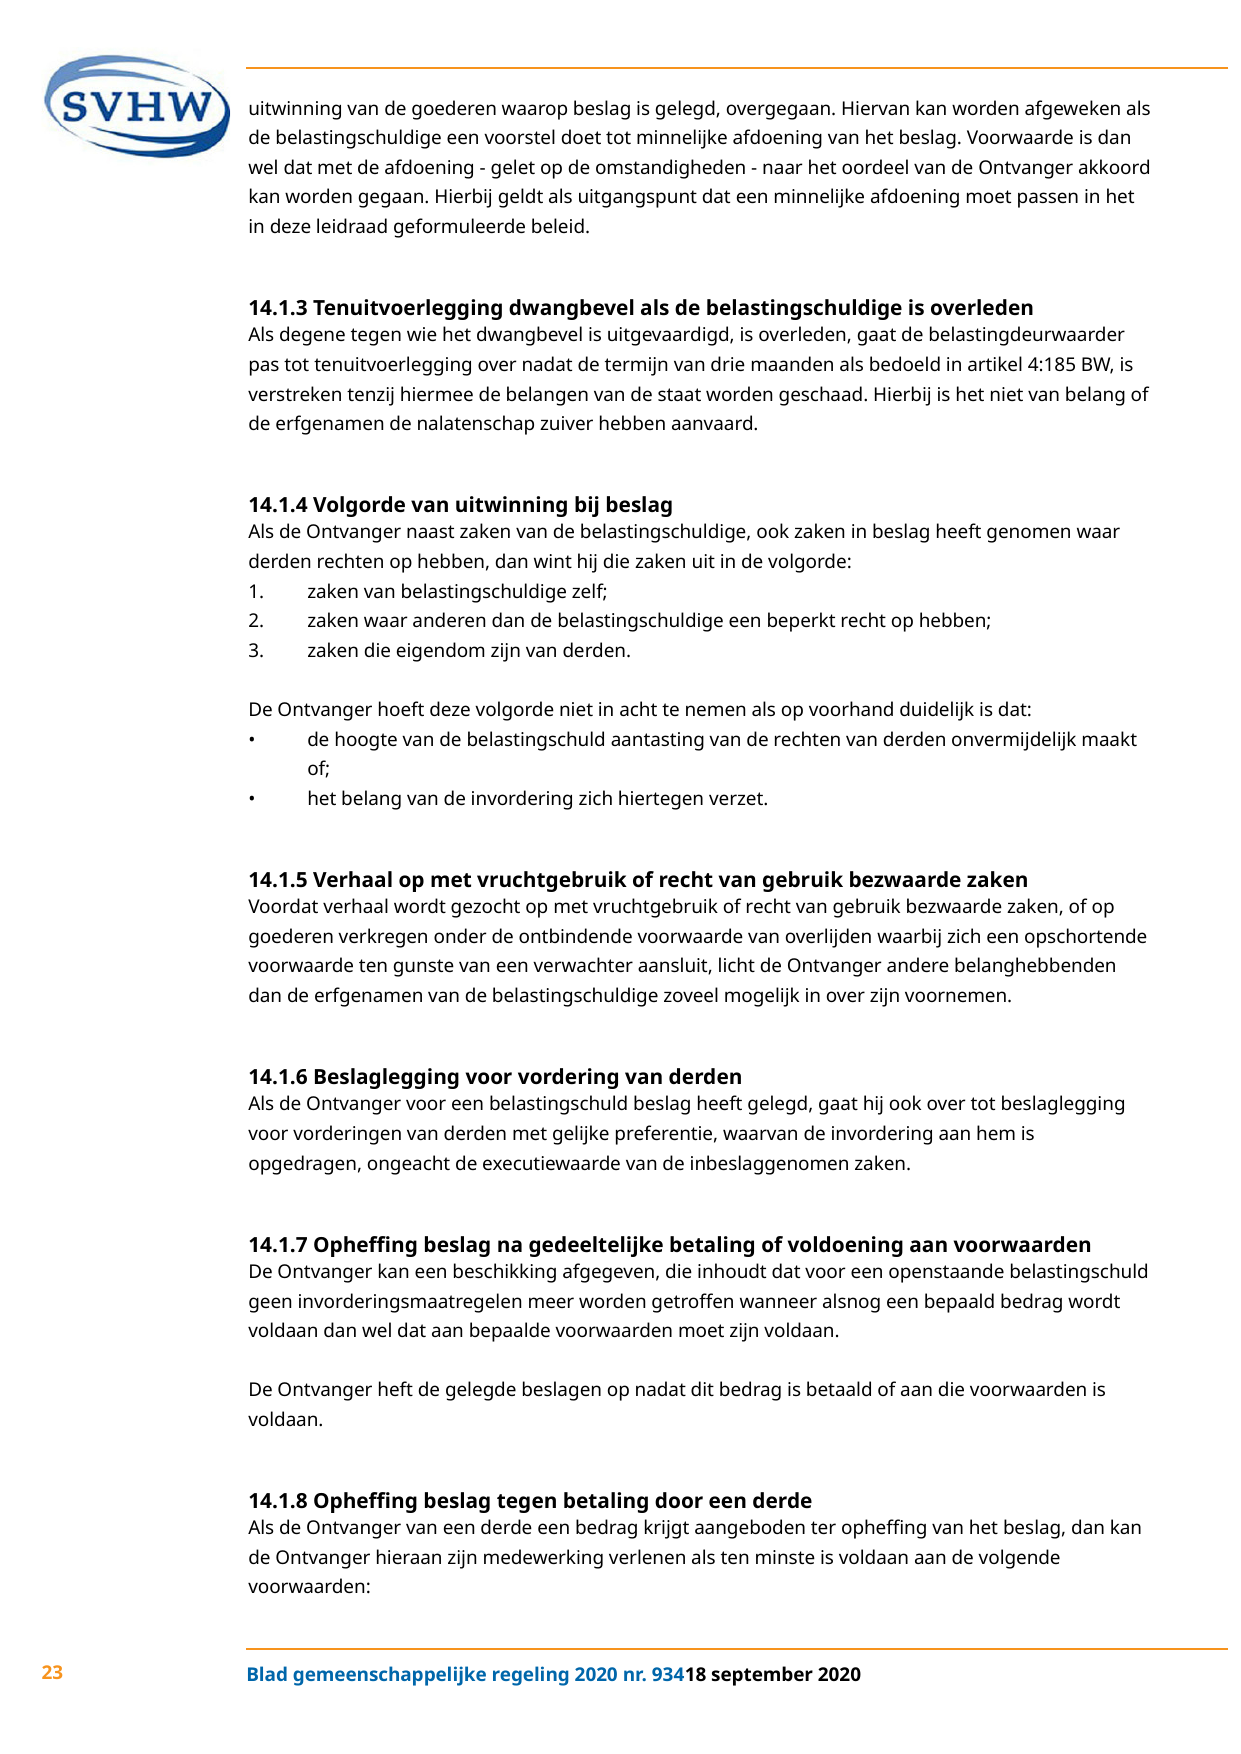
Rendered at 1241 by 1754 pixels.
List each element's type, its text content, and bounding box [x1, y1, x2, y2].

text Als degene tegen wie het dwangbevel is uitgevaardigd, is overleden, gaat de belastingdeurwaarder pas tot tenuitvoerlegging over nadat de termijn van drie maanden als bedoeld in artikel 4:185 BW, is verstreken tenzij hiermee de belangen van de staat worden geschaad. Hierbij is het niet van belang of de erfgenamen de nalatenschap zuiver hebben aanvaard. [248, 322, 1152, 436]
text De Ontvanger kan een beschikking afgegeven, die inhoudt dat voor een openstaande belastingschuld geen invorderingsmaatregelen meer worden getroffen wanneer alsnog een bepaald bedrag wordt voldaan dan wel dat aan bepaalde voorwaarden moet zijn voldaan. [248, 1258, 1152, 1343]
list zaken van belastingschuldige zelf; [248, 578, 1152, 604]
list zaken die eigendom zijn van derden. [248, 637, 1152, 663]
text 14.1.6 Beslaglegging voor vordering van derden [248, 1062, 1152, 1091]
text Als de Ontvanger voor een belastingschuld beslag heeft gelegd, gaat hij ook over tot beslaglegging voor vorderingen van derden met gelijke preferentie, waarvan de invordering aan hem is opgedragen, ongeacht de executiewaarde van de inbeslaggenomen zaken. [248, 1091, 1152, 1176]
text 14.1.5 Verhaal op met vruchtgebruik of recht van gebruik bezwaarde zaken [248, 865, 1152, 893]
text De Ontvanger hoeft deze volgorde niet in acht te nemen als op voorhand duidelijk is dat: [248, 696, 1152, 722]
text Als de Ontvanger naast zaken van de belastingschuldige, ook zaken in beslag heeft genomen waar derden rechten op hebben, dan wint hij die zaken uit in de volgorde: [248, 519, 1152, 574]
text uitwinning van de goederen waarop beslag is gelegd, overgegaan. Hiervan kan worden afgeweken als de belastingschuldige een voorstel doet tot minnelijke afdoening van het beslag. Voorwaarde is dan wel dat met de afdoening - gelet op de omstandigheden - naar het oordeel van de Ontvanger akkoord kan worden gegaan. Hierbij geldt als uitgangspunt dat een minnelijke afdoening moet passen in het in deze leidraad geformuleerde beleid. [248, 95, 1152, 239]
text Voordat verhaal wordt gezocht op met vruchtgebruik of recht van gebruik bezwaarde zaken, of op goederen verkregen onder de ontbindende voorwaarde van overlijden waarbij zich een opschortende voorwaarde ten gunste van een verwachter aansluit, licht de Ontvanger andere belanghebbenden dan de erfgenamen van de belastingschuldige zoveel mogelijk in over zijn voornemen. [248, 893, 1152, 1008]
text 14.1.7 Opheffing beslag na gedeeltelijke betaling of voldoening aan voorwaarden [248, 1230, 1152, 1258]
text Als de Ontvanger van een derde een bedrag krijgt aangeboden ter opheffing van het beslag, dan kan de Ontvanger hieraan zijn medewerking verlenen als ten minste is voldaan aan de volgende voorwaarden: [248, 1514, 1152, 1599]
text 14.1.4 Volgorde van uitwinning bij beslag [248, 490, 1152, 519]
picture [41, 47, 231, 172]
text 14.1.3 Tenuitvoerlegging dwangbevel als de belastingschuldige is overleden [248, 293, 1152, 322]
text De Ontvanger heft de gelegde beslagen op nadat dit bedrag is betaald of aan die voorwaarden is voldaan. [248, 1377, 1152, 1432]
list de hoogte van de belastingschuld aantasting van de rechten van derden onvermijdelijk maakt of; [248, 726, 1152, 781]
list het belang van de invordering zich hiertegen verzet. [248, 785, 1152, 811]
text 14.1.8 Opheffing beslag tegen betaling door een derde [248, 1486, 1152, 1514]
list zaken waar anderen dan de belastingschuldige een beperkt recht op hebben; [248, 607, 1152, 633]
